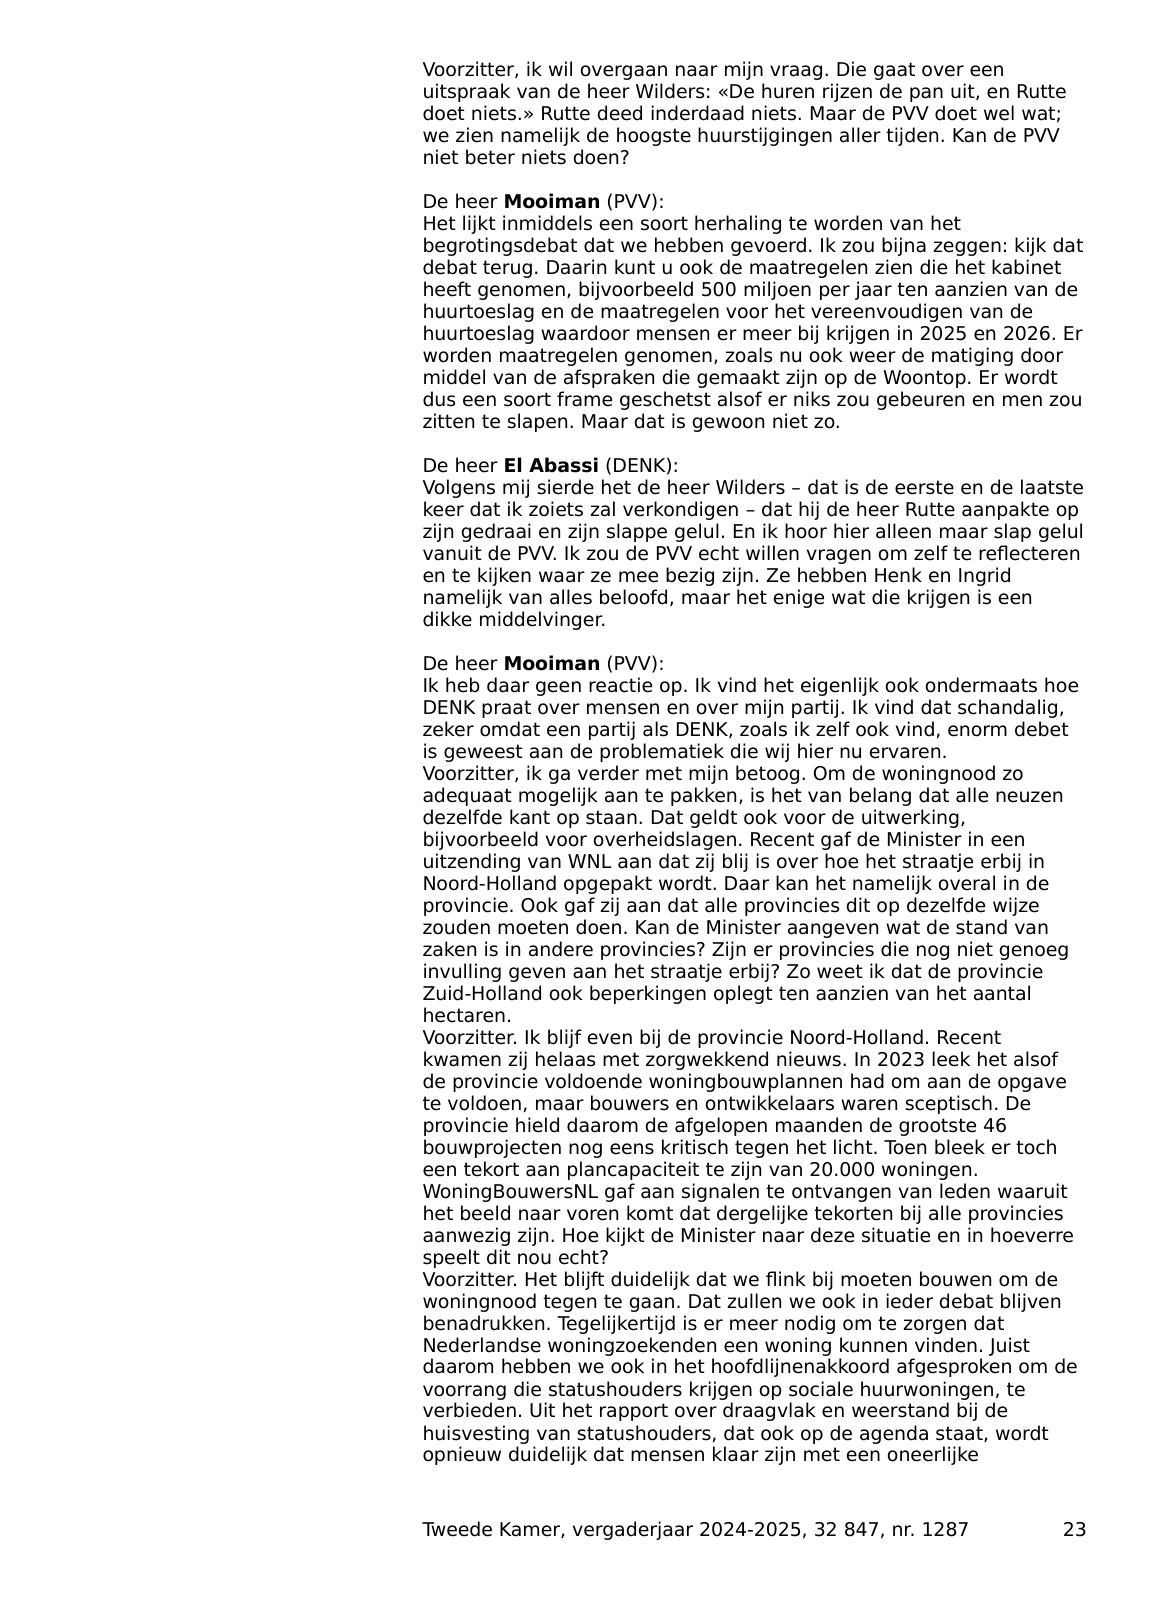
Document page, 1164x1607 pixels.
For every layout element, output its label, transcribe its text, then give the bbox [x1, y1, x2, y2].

text De heer Mooiman (PVV): [422, 191, 1087, 213]
text Voorzitter, ik wil overgaan naar mijn vraag. Die gaat over een uitspraak van de heer Wilders: «De huren rijzen de pan uit, en Rutte doet niets.» Rutte deed inderdaad niets. Maar de PVV doet wel wat; we zien namelijk de hoogste huurstijgingen aller tijden. Kan de PVV niet beter niets doen? [422, 59, 1087, 169]
text Het lijkt inmiddels een soort herhaling te worden van het begrotingsdebat dat we hebben gevoerd. Ik zou bijna zeggen: kijk dat debat terug. Daarin kunt u ook de maatregelen zien die het kabinet heeft genomen, bijvoorbeeld 500 miljoen per jaar ten aanzien van de huurtoeslag en de maatregelen voor het vereenvoudigen van de huurtoeslag waardoor mensen er meer bij krijgen in 2025 en 2026. Er worden maatregelen genomen, zoals nu ook weer de matiging door middel van de afspraken die gemaakt zijn op de Woontop. Er wordt dus een soort frame geschetst alsof er niks zou gebeuren en men zou zitten te slapen. Maar dat is gewoon niet zo. [422, 213, 1087, 433]
text De heer Mooiman (PVV): [422, 653, 1087, 675]
text Ik heb daar geen reactie op. Ik vind het eigenlijk ook ondermaats hoe DENK praat over mensen en over mijn partij. Ik vind dat schandalig, zeker omdat een partij als DENK, zoals ik zelf ook vind, enorm debet is geweest aan de problematiek die wij hier nu ervaren. [422, 675, 1087, 763]
text Voorzitter, ik ga verder met mijn betoog. Om de woningnood zo adequaat mogelijk aan te pakken, is het van belang dat alle neuzen dezelfde kant op staan. Dat geldt ook voor de uitwerking, bijvoorbeeld voor overheidslagen. Recent gaf de Minister in een uitzending van WNL aan dat zij blij is over hoe het straatje erbij in Noord-Holland opgepakt wordt. Daar kan het namelijk overal in de provincie. Ook gaf zij aan dat alle provincies dit op dezelfde wijze zouden moeten doen. Kan de Minister aangeven wat de stand van zaken is in andere provincies? Zijn er provincies die nog niet genoeg invulling geven aan het straatje erbij? Zo weet ik dat de provincie Zuid-Holland ook beperkingen oplegt ten aanzien van het aantal hectaren. [422, 763, 1087, 1027]
text Volgens mij sierde het de heer Wilders – dat is de eerste en de laatste keer dat ik zoiets zal verkondigen – dat hij de heer Rutte aanpakte op zijn gedraai en zijn slappe gelul. En ik hoor hier alleen maar slap gelul vanuit de PVV. Ik zou de PVV echt willen vragen om zelf te reflecteren en te kijken waar ze mee bezig zijn. Ze hebben Henk en Ingrid namelijk van alles beloofd, maar het enige wat die krijgen is een dikke middelvinger. [422, 477, 1087, 631]
text De heer El Abassi (DENK): [422, 455, 1087, 477]
text Voorzitter. Het blijft duidelijk dat we flink bij moeten bouwen om de woningnood tegen te gaan. Dat zullen we ook in ieder debat blijven benadrukken. Tegelijkertijd is er meer nodig om te zorgen dat Nederlandse woningzoekenden een woning kunnen vinden. Juist daarom hebben we ook in het hoofdlijnenakkoord afgesproken om de voorrang die statushouders krijgen op sociale huurwoningen, te verbieden. Uit het rapport over draagvlak en weerstand bij de huisvesting van statushouders, dat ook op de agenda staat, wordt opnieuw duidelijk dat mensen klaar zijn met een oneerlijke [422, 1268, 1087, 1466]
text Voorzitter. Ik blijf even bij de provincie Noord-Holland. Recent kwamen zij helaas met zorgwekkend nieuws. In 2023 leek het alsof de provincie voldoende woningbouwplannen had om aan de opgave te voldoen, maar bouwers en ontwikkelaars waren sceptisch. De provincie hield daarom de afgelopen maanden de grootste 46 bouwprojecten nog eens kritisch tegen het licht. Toen bleek er toch een tekort aan plancapaciteit te zijn van 20.000 woningen. WoningBouwersNL gaf aan signalen te ontvangen van leden waaruit het beeld naar voren komt dat dergelijke tekorten bij alle provincies aanwezig zijn. Hoe kijkt de Minister naar deze situatie en in hoeverre speelt dit nou echt? [422, 1027, 1087, 1268]
